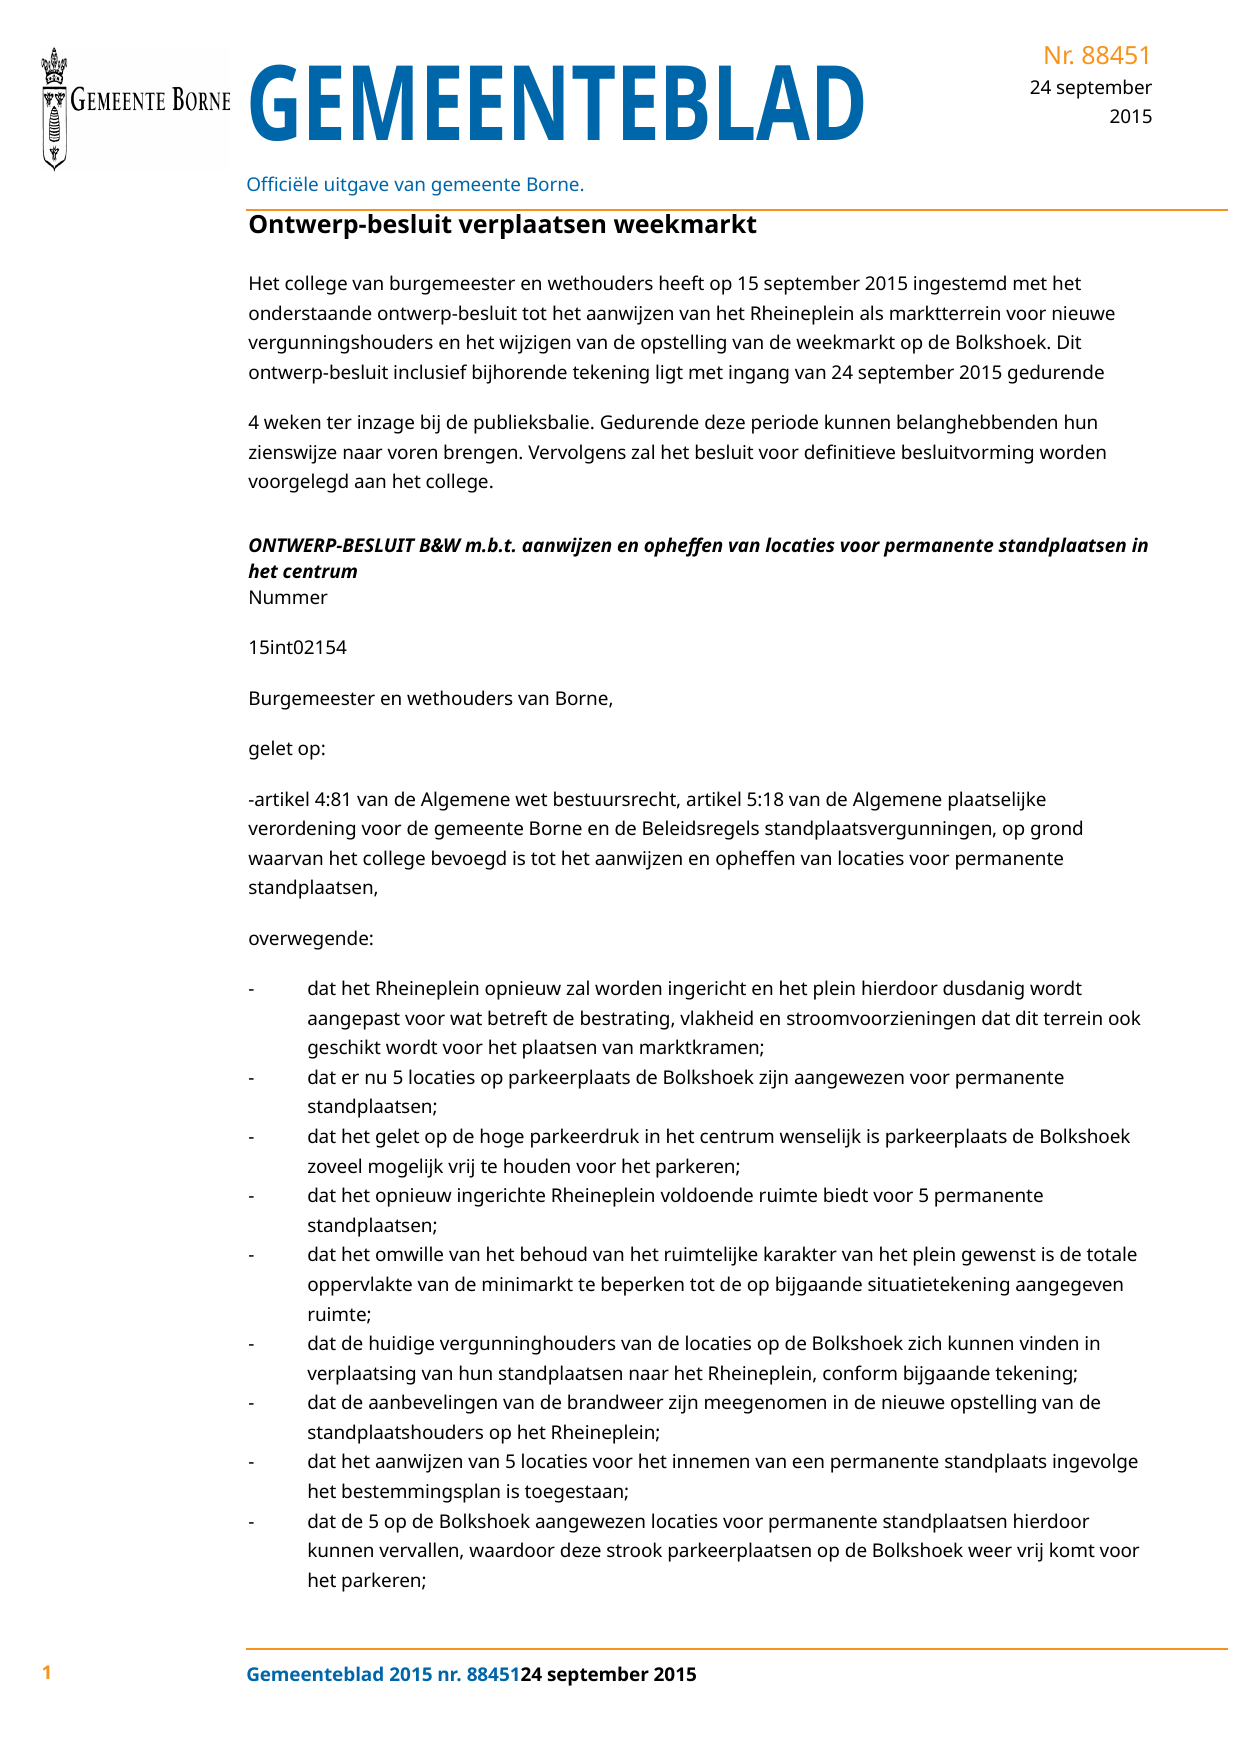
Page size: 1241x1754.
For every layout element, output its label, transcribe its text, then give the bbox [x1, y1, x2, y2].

text 15int02154 [248, 634, 1152, 660]
text gelet op: [248, 735, 1152, 761]
text -artikel 4:81 van de Algemene wet bestuursrecht, artikel 5:18 van de Algemene plaatselijke verordening voor de gemeente Borne en de Beleidsregels standplaatsvergunningen, op grond waarvan het college bevoegd is tot het aanwijzen en opheffen van locaties voor permanente standplaatsen, [248, 786, 1152, 900]
text ONTWERP-BESLUIT B&W m.b.t. aanwijzen en opheffen van locaties voor permanente standplaatsen in het centrum [248, 533, 1152, 584]
list dat er nu 5 locaties op parkeerplaats de Bolkshoek zijn aangewezen voor permanente standplaatsen; [248, 1064, 1152, 1119]
text Ontwerp-besluit verplaatsen weekmarkt [248, 211, 1152, 241]
list dat de huidige vergunninghouders van de locaties op de Bolkshoek zich kunnen vinden in verplaatsing van hun standplaatsen naar het Rheineplein, conform bijgaande tekening; [248, 1330, 1152, 1386]
list dat het gelet op de hoge parkeerdruk in het centrum wenselijk is parkeerplaats de Bolkshoek zoveel mogelijk vrij te houden voor het parkeren; [248, 1123, 1152, 1178]
text 4 weken ter inzage bij de publieksbalie. Gedurende deze periode kunnen belanghebbenden hun zienswijze naar voren brengen. Vervolgens zal het besluit voor definitieve besluitvorming worden voorgelegd aan het college. [248, 409, 1152, 494]
picture [41, 47, 231, 172]
list dat het Rheineplein opnieuw zal worden ingericht en het plein hierdoor dusdanig wordt aangepast voor wat betreft de bestrating, vlakheid en stroomvoorzieningen dat dit terrein ook geschikt wordt voor het plaatsen van marktkramen; [248, 975, 1152, 1060]
list dat de aanbevelingen van de brandweer zijn meegenomen in de nieuwe opstelling van de standplaatshouders op het Rheineplein; [248, 1389, 1152, 1445]
text Het college van burgemeester en wethouders heeft op 15 september 2015 ingestemd met het onderstaande ontwerp-besluit tot het aanwijzen van het Rheineplein als marktterrein voor nieuwe vergunningshouders en het wijzigen van de opstelling van de weekmarkt op de Bolkshoek. Dit ontwerp-besluit inclusief bijhorende tekening ligt met ingang van 24 september 2015 gedurende [248, 270, 1152, 385]
list dat het omwille van het behoud van het ruimtelijke karakter van het plein gewenst is de totale oppervlakte van de minimarkt te beperken tot de op bijgaande situatietekening aangegeven ruimte; [248, 1242, 1152, 1326]
text Nummer [248, 584, 1152, 610]
list dat het opnieuw ingerichte Rheineplein voldoende ruimte biedt voor 5 permanente standplaatsen; [248, 1182, 1152, 1238]
list dat het aanwijzen van 5 locaties voor het innemen van een permanente standplaats ingevolge het bestemmingsplan is toegestaan; [248, 1449, 1152, 1504]
text Burgemeester en wethouders van Borne, [248, 685, 1152, 711]
list dat de 5 op de Bolkshoek aangewezen locaties voor permanente standplaatsen hierdoor kunnen vervallen, waardoor deze strook parkeerplaatsen op de Bolkshoek weer vrij komt voor het parkeren; [248, 1508, 1152, 1593]
text overwegende: [248, 925, 1152, 951]
